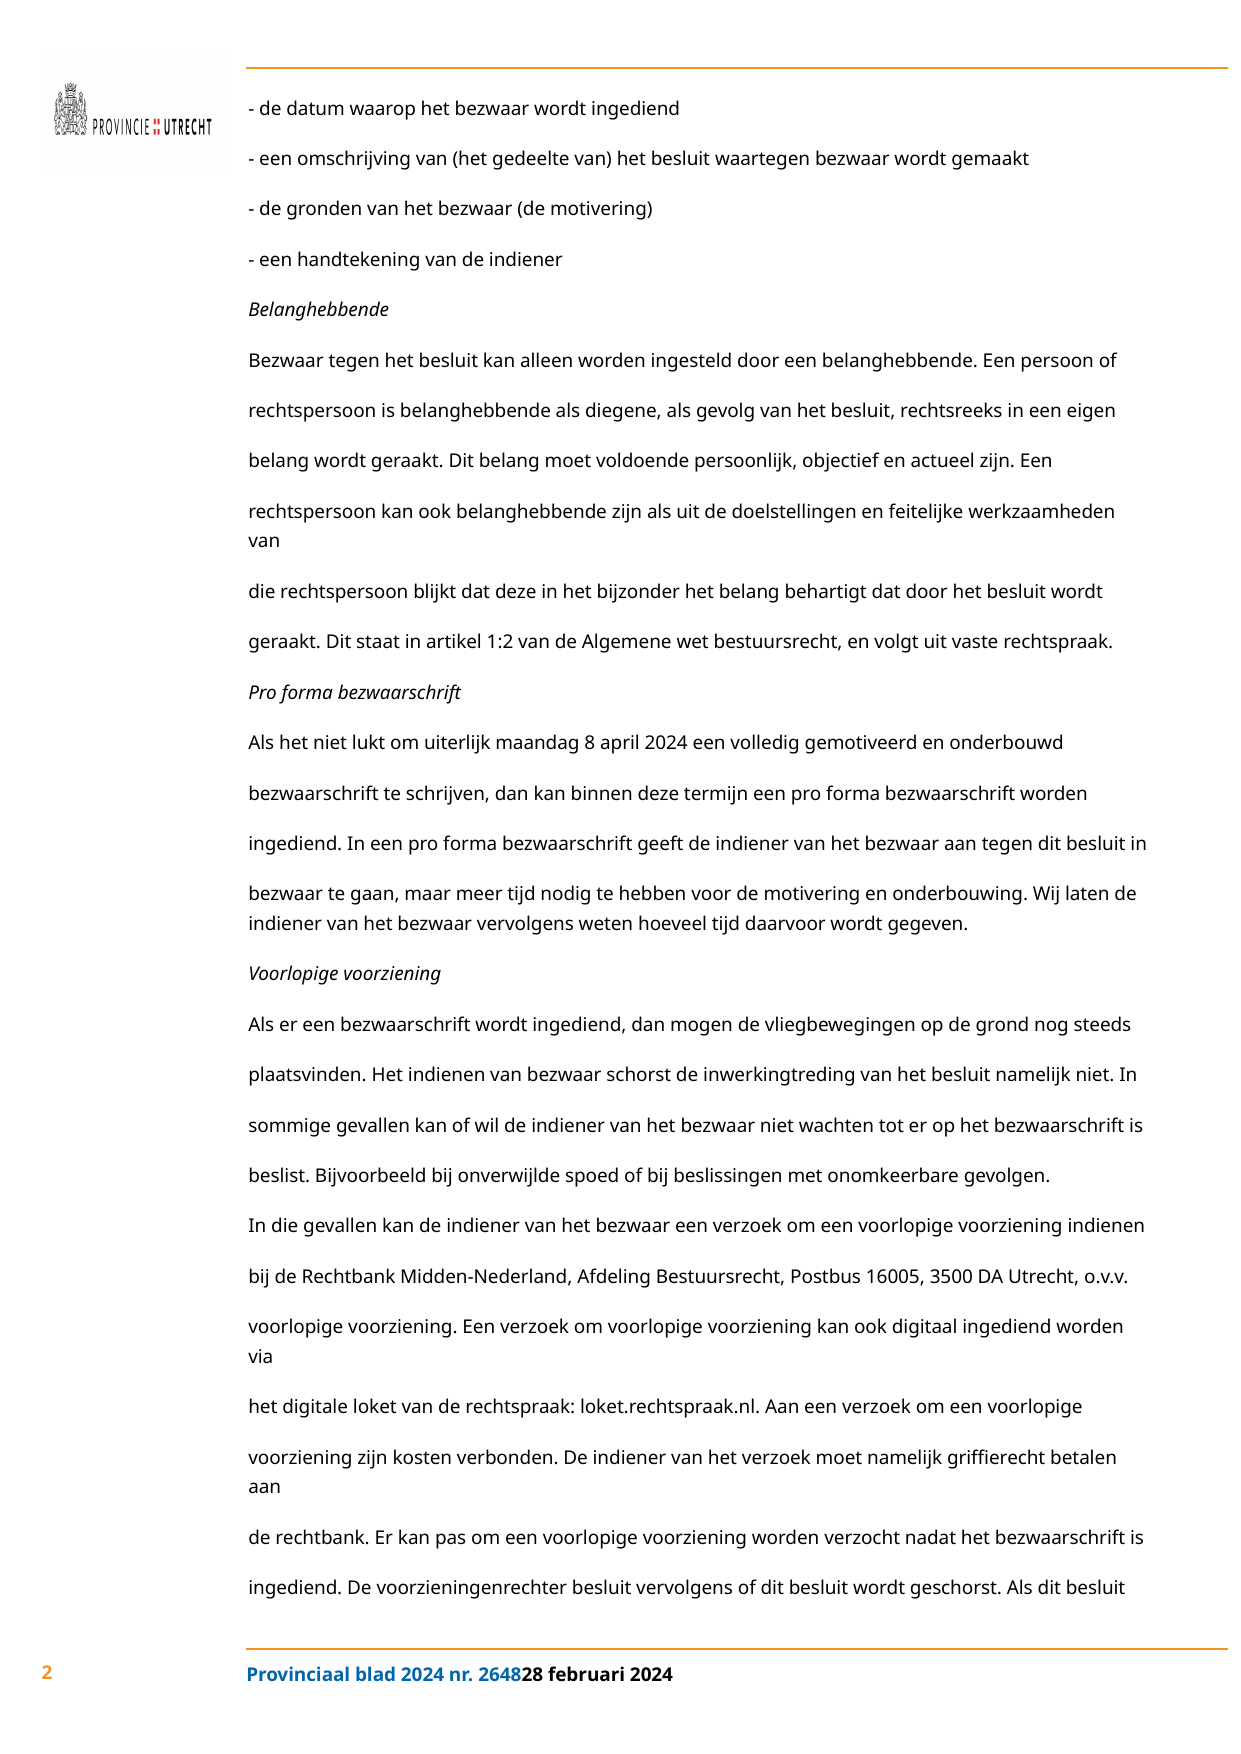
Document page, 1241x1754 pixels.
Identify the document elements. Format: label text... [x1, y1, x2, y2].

text het digitale loket van de rechtspraak: loket.rechtspraak.nl. Aan een verzoek om een voorlopige [248, 1393, 1152, 1419]
text sommige gevallen kan of wil de indiener van het bezwaar niet wachten tot er op het bezwaarschrift is [248, 1112, 1152, 1138]
text Als er een bezwaarschrift wordt ingediend, dan mogen de vliegbewegingen op de grond nog steeds [248, 1011, 1152, 1037]
text In die gevallen kan de indiener van het bezwaar een verzoek om een voorlopige voorziening indienen [248, 1213, 1152, 1238]
text geraakt. Dit staat in artikel 1:2 van de Algemene wet bestuursrecht, en volgt uit vaste rechtspraak. [248, 628, 1152, 654]
text - een handtekening van de indiener [248, 246, 1152, 272]
text - de datum waarop het bezwaar wordt ingediend [248, 95, 1152, 121]
text bezwaar te gaan, maar meer tijd nodig te hebben voor de motivering en onderbouwing. Wij laten de indiener van het bezwaar vervolgens weten hoeveel tijd daarvoor wordt gegeven. [248, 881, 1152, 936]
text Belanghebbende [248, 296, 1152, 322]
picture [41, 47, 231, 172]
text plaatsvinden. Het indienen van bezwaar schorst de inwerkingtreding van het besluit namelijk niet. In [248, 1061, 1152, 1087]
text ingediend. De voorzieningenrechter besluit vervolgens of dit besluit wordt geschorst. Als dit besluit [248, 1574, 1152, 1600]
text voorziening zijn kosten verbonden. De indiener van het verzoek moet namelijk griffierecht betalen aan [248, 1444, 1152, 1499]
text rechtspersoon kan ook belanghebbende zijn als uit de doelstellingen en feitelijke werkzaamheden van [248, 498, 1152, 553]
text - een omschrijving van (het gedeelte van) het besluit waartegen bezwaar wordt gemaakt [248, 145, 1152, 171]
text de rechtbank. Er kan pas om een voorlopige voorziening worden verzocht nadat het bezwaarschrift is [248, 1524, 1152, 1550]
text Pro forma bezwaarschrift [248, 679, 1152, 705]
text bezwaarschrift te schrijven, dan kan binnen deze termijn een pro forma bezwaarschrift worden [248, 780, 1152, 806]
text - de gronden van het bezwaar (de motivering) [248, 196, 1152, 221]
text belang wordt geraakt. Dit belang moet voldoende persoonlijk, objectief en actueel zijn. Een [248, 448, 1152, 473]
text Bezwaar tegen het besluit kan alleen worden ingesteld door een belanghebbende. Een persoon of [248, 347, 1152, 373]
text rechtspersoon is belanghebbende als diegene, als gevolg van het besluit, rechtsreeks in een eigen [248, 397, 1152, 423]
text bij de Rechtbank Midden-Nederland, Afdeling Bestuursrecht, Postbus 16005, 3500 DA Utrecht, o.v.v. [248, 1263, 1152, 1289]
text Als het niet lukt om uiterlijk maandag 8 april 2024 een volledig gemotiveerd en onderbouwd [248, 729, 1152, 755]
text beslist. Bijvoorbeeld bij onverwijlde spoed of bij beslissingen met onomkeerbare gevolgen. [248, 1162, 1152, 1188]
text die rechtspersoon blijkt dat deze in het bijzonder het belang behartigt dat door het besluit wordt [248, 578, 1152, 604]
text voorlopige voorziening. Een verzoek om voorlopige voorziening kan ook digitaal ingediend worden via [248, 1313, 1152, 1369]
text ingediend. In een pro forma bezwaarschrift geeft de indiener van het bezwaar aan tegen dit besluit in [248, 830, 1152, 856]
text Voorlopige voorziening [248, 961, 1152, 986]
